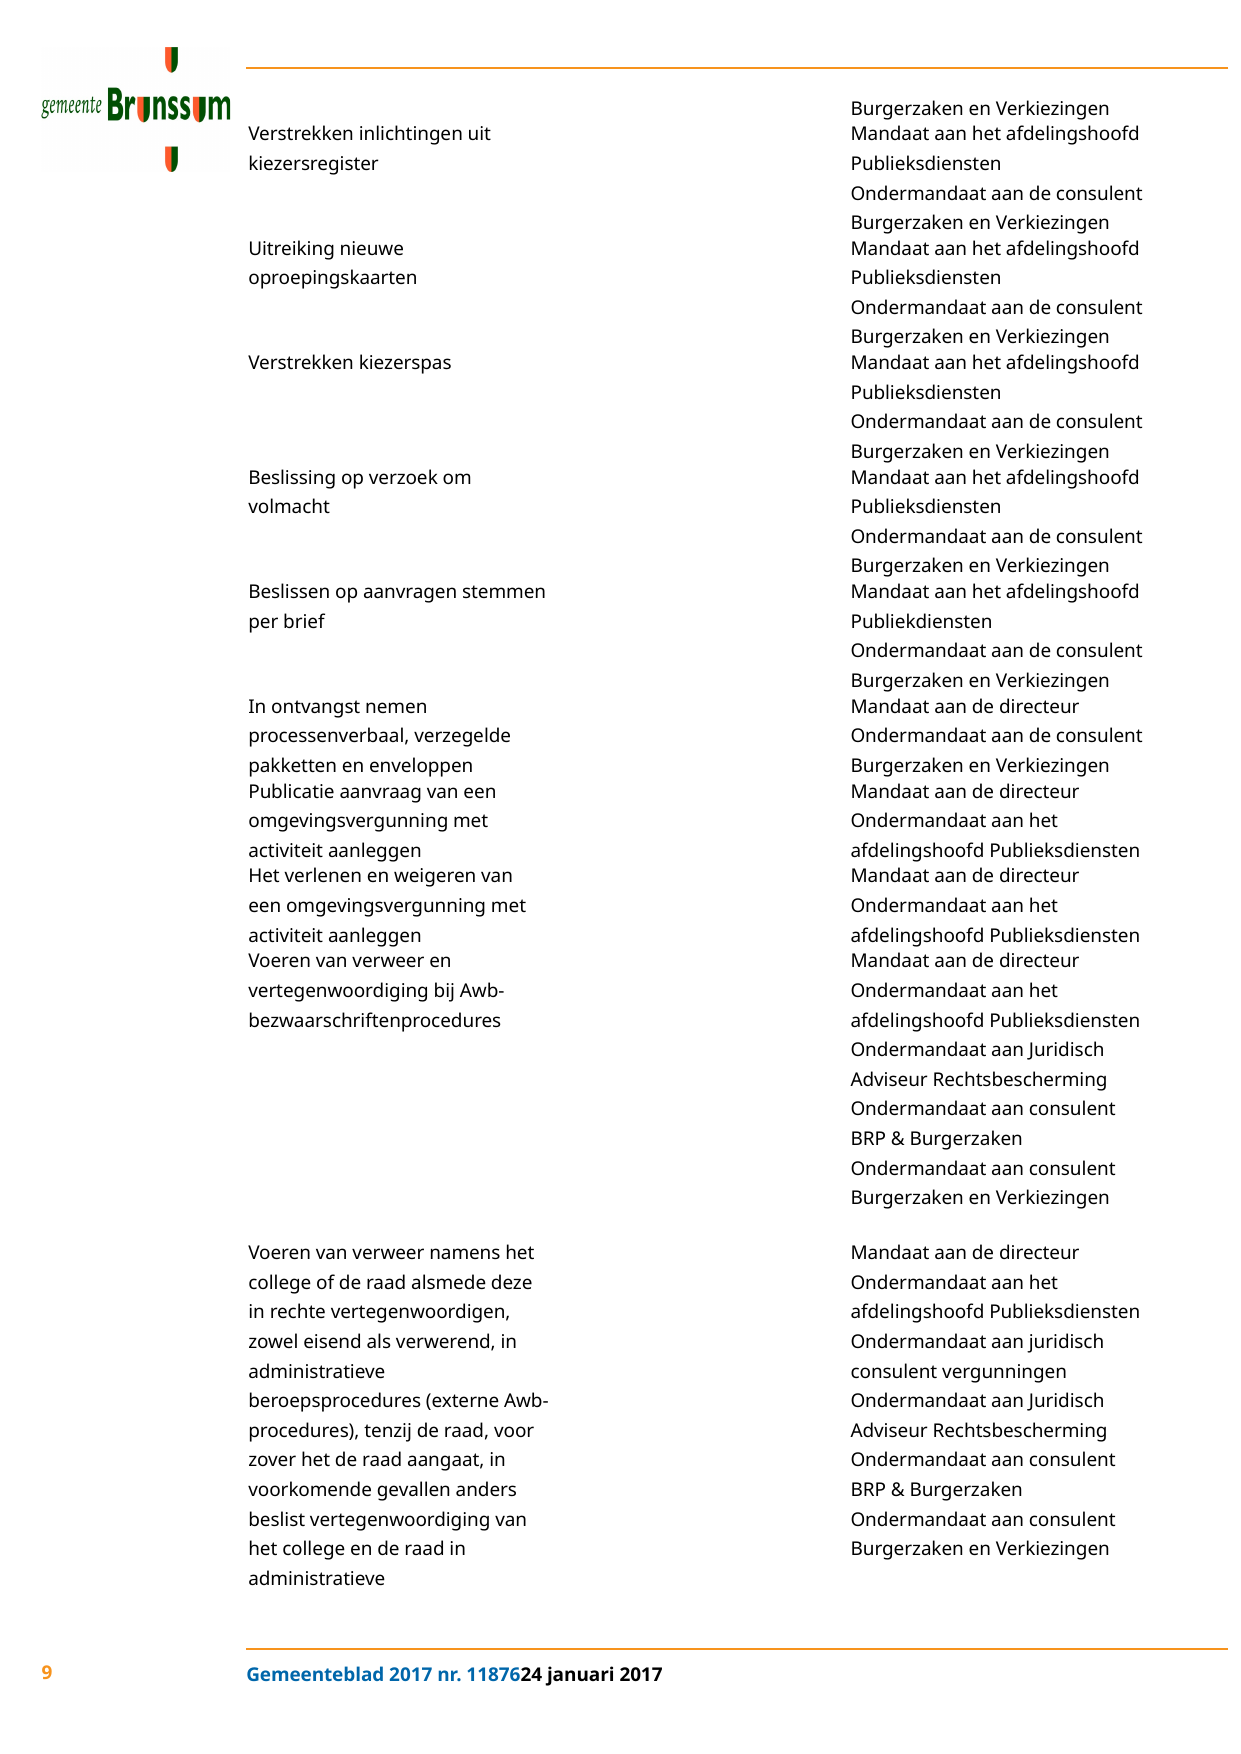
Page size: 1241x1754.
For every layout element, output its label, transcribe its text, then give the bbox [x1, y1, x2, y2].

table_cell Mandaat aan de directeur Ondermandaat aan het afdelingshoofd Publieksdiensten Ondermandaat aan Juridisch Adviseur Rechtsbescherming Ondermandaat aan consulent BRP & Burgerzaken Ondermandaat aan consulent Burgerzaken en Verkiezingen [850, 948, 1152, 1239]
table_cell [549, 693, 850, 778]
table_cell [549, 948, 850, 1239]
table_cell [549, 778, 850, 863]
table_cell Mandaat aan de directeur Ondermandaat aan het afdelingshoofd Publieksdiensten Ondermandaat aan juridisch consulent vergunningen Ondermandaat aan Juridisch Adviseur Rechtsbescherming Ondermandaat aan consulent BRP & Burgerzaken Ondermandaat aan consulent Burgerzaken en Verkiezingen [850, 1240, 1152, 1591]
table_cell Publicatie aanvraag van een omgevingsvergunning met activiteit aanleggen [248, 778, 549, 863]
table_cell Mandaat aan de directeur Ondermandaat aan het afdelingshoofd Publieksdiensten [850, 863, 1152, 948]
table_cell Beslissing op verzoek om volmacht [248, 464, 549, 578]
table_cell Mandaat aan de directeur Ondermandaat aan de consulent Burgerzaken en Verkiezingen [850, 693, 1152, 778]
table_cell Beslissen op aanvragen stemmen per brief [248, 579, 549, 693]
table_cell Voeren van verweer namens het college of de raad alsmede deze in rechte vertegenwoordigen, zowel eisend als verwerend, in administratieve beroepsprocedures (externe Awb-procedures), tenzij de raad, voor zover het de raad aangaat, in voorkomende gevallen anders beslist vertegenwoordiging van het college en de raad in administratieve [248, 1240, 549, 1591]
table_cell In ontvangst nemen processenverbaal, verzegelde pakketten en enveloppen [248, 693, 549, 778]
table_cell Mandaat aan het afdelingshoofd Publiekdiensten Ondermandaat aan de consulent Burgerzaken en Verkiezingen [850, 579, 1152, 693]
table_cell [549, 579, 850, 693]
table_cell Mandaat aan het afdelingshoofd Publieksdiensten Ondermandaat aan de consulent Burgerzaken en Verkiezingen [850, 235, 1152, 349]
table_cell Het verlenen en weigeren van een omgevingsvergunning met activiteit aanleggen [248, 863, 549, 948]
table_cell Mandaat aan het afdelingshoofd Publieksdiensten Ondermandaat aan de consulent Burgerzaken en Verkiezingen [850, 464, 1152, 578]
table_cell [549, 863, 850, 948]
table_cell Voeren van verweer en vertegenwoordiging bij Awb-bezwaarschriftenprocedures [248, 948, 549, 1239]
table_cell Mandaat aan het afdelingshoofd Publieksdiensten Ondermandaat aan de consulent Burgerzaken en Verkiezingen [850, 350, 1152, 464]
table_cell [549, 235, 850, 349]
table_cell Burgerzaken en Verkiezingen [850, 95, 1152, 121]
table_cell Mandaat aan de directeur Ondermandaat aan het afdelingshoofd Publieksdiensten [850, 778, 1152, 863]
table_cell [549, 1240, 850, 1591]
table_cell Mandaat aan het afdelingshoofd Publieksdiensten Ondermandaat aan de consulent Burgerzaken en Verkiezingen [850, 121, 1152, 235]
table_cell Uitreiking nieuwe oproepingskaarten [248, 235, 549, 349]
picture [41, 47, 231, 172]
table_cell [549, 350, 850, 464]
table_cell [549, 95, 850, 121]
table_cell [549, 121, 850, 235]
table_cell Verstrekken kiezerspas [248, 350, 549, 464]
table_cell [549, 464, 850, 578]
table_cell Verstrekken inlichtingen uit kiezersregister [248, 121, 549, 235]
table_cell [248, 95, 549, 121]
